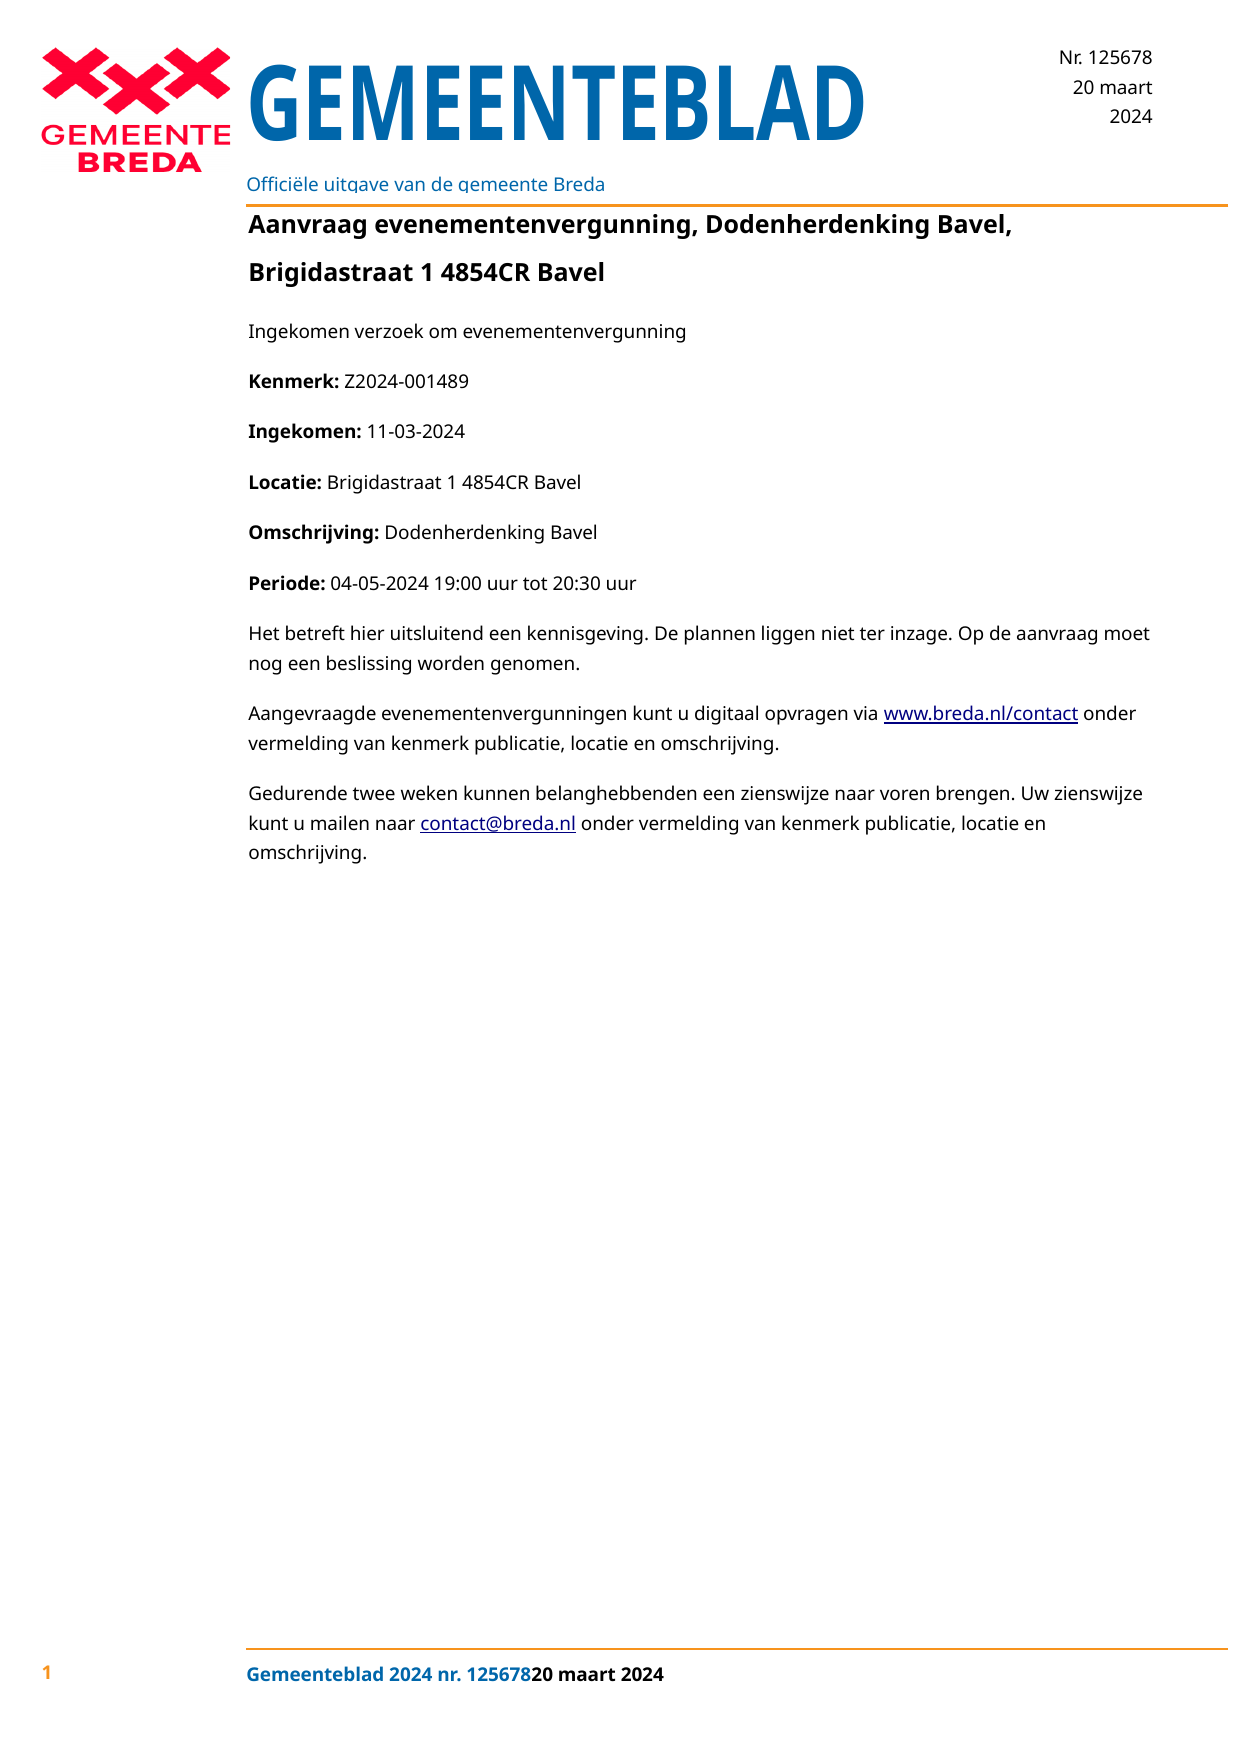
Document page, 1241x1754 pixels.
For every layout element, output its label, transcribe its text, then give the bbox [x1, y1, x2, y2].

text Gedurende twee weken kunnen belanghebbenden een zienswijze naar voren brengen. Uw zienswijze kunt u mailen naar contact@breda.nl onder vermelding van kenmerk publicatie, locatie en omschrijving. [248, 780, 1152, 865]
text Het betreft hier uitsluitend een kennisgeving. De plannen liggen niet ter inzage. Op de aanvraag moet nog een beslissing worden genomen. [248, 620, 1152, 676]
text Aanvraag evenementenvergunning, Dodenherdenking Bavel, Brigidastraat 1 4854CR Bavel [248, 207, 1152, 288]
text Ingekomen verzoek om evenementenvergunning [248, 318, 1152, 344]
text Omschrijving: Dodenherdenking Bavel [248, 519, 1152, 545]
text Periode: 04-05-2024 19:00 uur tot 20:30 uur [248, 570, 1152, 596]
text Aangevraagde evenementenvergunningen kunt u digitaal opvragen via www.breda.nl/contact onder vermelding van kenmerk publicatie, locatie en omschrijving. [248, 700, 1152, 756]
text Locatie: Brigidastraat 1 4854CR Bavel [248, 469, 1152, 495]
picture [41, 47, 231, 172]
text Ingekomen: 11-03-2024 [248, 419, 1152, 444]
text Kenmerk: Z2024-001489 [248, 368, 1152, 394]
